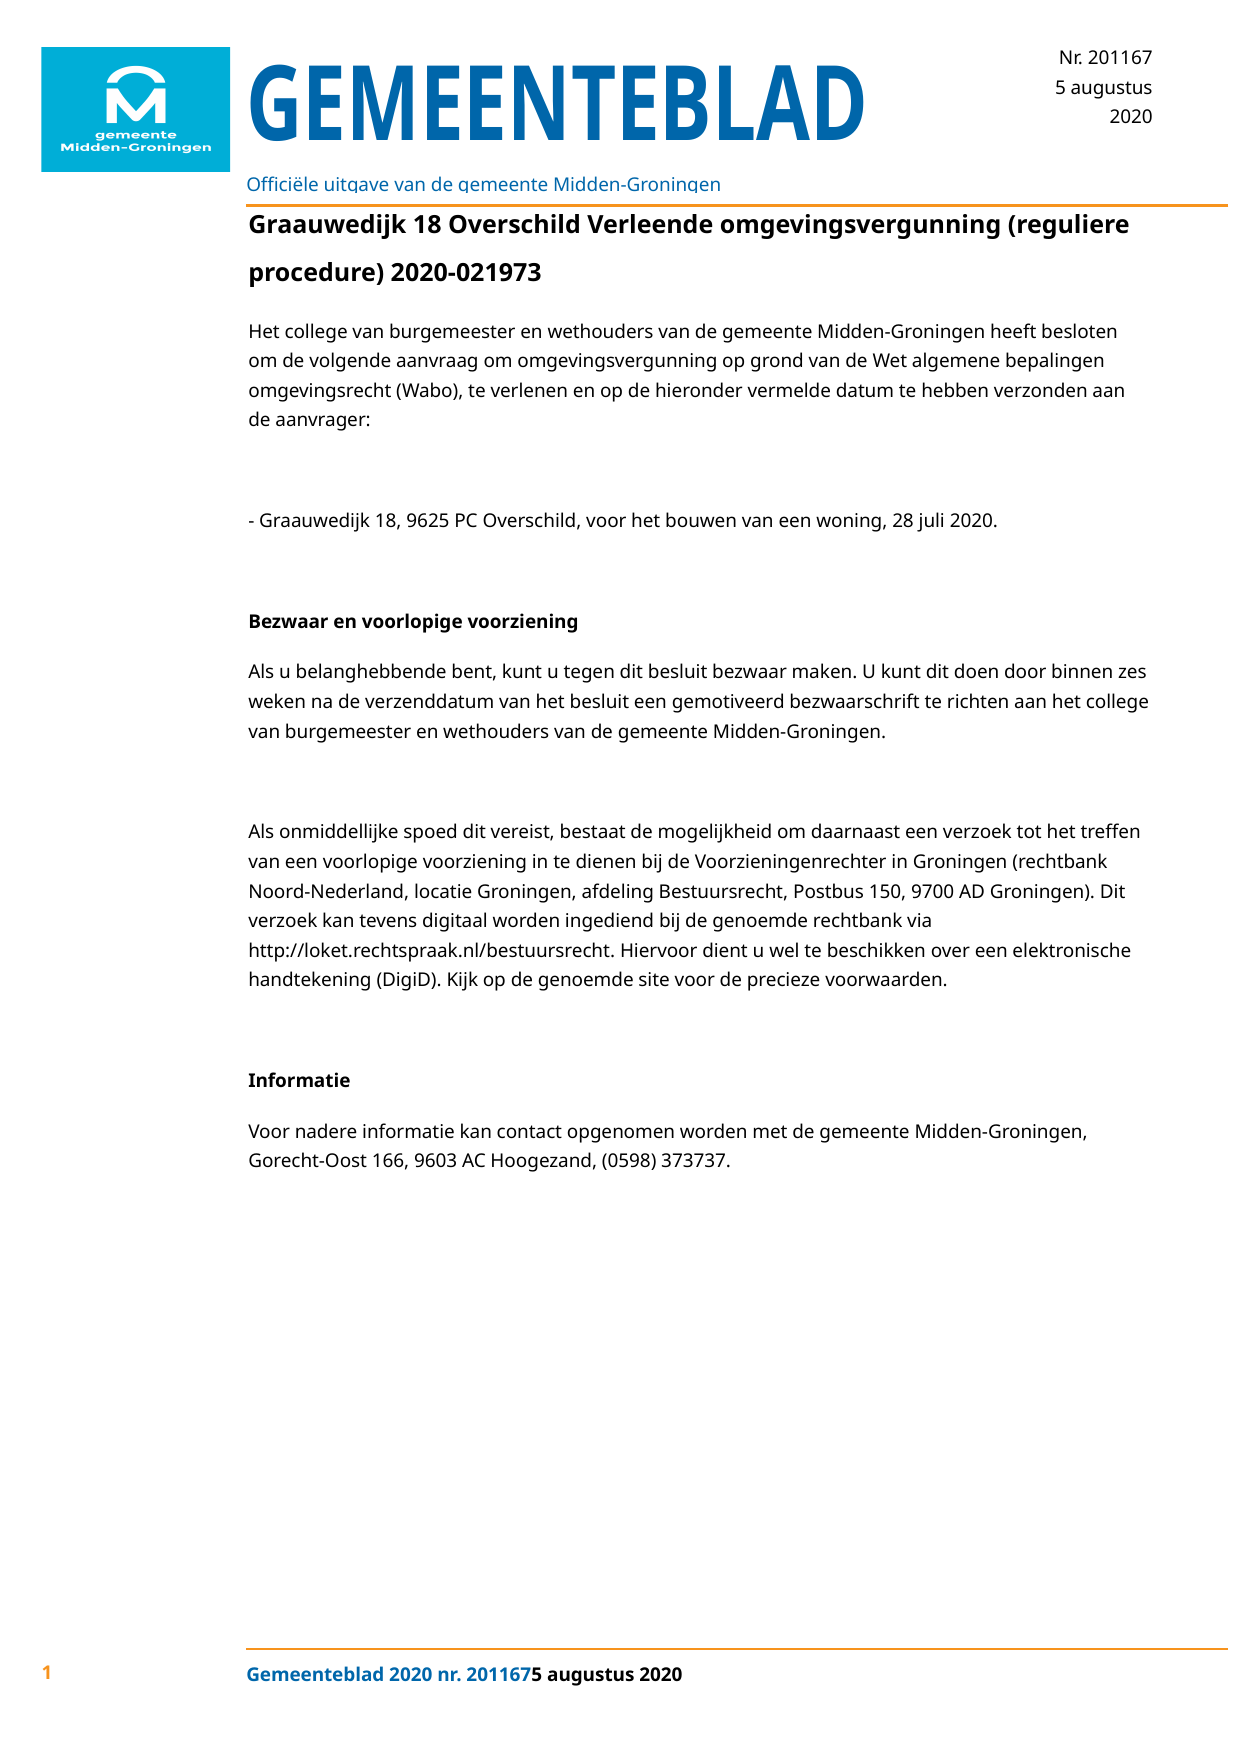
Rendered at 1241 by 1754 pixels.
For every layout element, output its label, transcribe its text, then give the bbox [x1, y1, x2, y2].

text Als onmiddellijke spoed dit vereist, bestaat de mogelijkheid om daarnaast een verzoek tot het treffen van een voorlopige voorziening in te dienen bij de Voorzieningenrechter in Groningen (rechtbank Noord-Nederland, locatie Groningen, afdeling Bestuursrecht, Postbus 150, 9700 AD Groningen). Dit verzoek kan tevens digitaal worden ingediend bij de genoemde rechtbank via http://loket.rechtspraak.nl/bestuursrecht. Hiervoor dient u wel te beschikken over een elektronische handtekening (DigiD). Kijk op de genoemde site voor de precieze voorwaarden. [248, 819, 1152, 992]
text Als u belanghebbende bent, kunt u tegen dit besluit bezwaar maken. U kunt dit doen door binnen zes weken na de verzenddatum van het besluit een gemotiveerd bezwaarschrift te richten aan het college van burgemeester en wethouders van de gemeente Midden-Groningen. [248, 659, 1152, 744]
text Informatie [248, 1067, 1152, 1093]
picture [184, 146, 190, 153]
text - Graauwedijk 18, 9625 PC Overschild, voor het bouwen van een woning, 28 juli 2020. [248, 507, 1152, 533]
picture [108, 66, 164, 82]
picture [107, 89, 165, 122]
text Graauwedijk 18 Overschild Verleende omgevingsvergunning (reguliere procedure) 2020-021973 [248, 207, 1152, 288]
text Het college van burgemeester en wethouders van de gemeente Midden-Groningen heeft besloten om de volgende aanvraag om omgevingsvergunning op grond van de Wet algemene bepalingen omgevingsrecht (Wabo), te verlenen en op de hieronder vermelde datum te hebben verzonden aan de aanvrager: [248, 318, 1152, 432]
text Voor nadere informatie kan contact opgenomen worden met de gemeente Midden-Groningen, Gorecht-Oost 166, 9603 AC Hoogezand, (0598) 373737. [248, 1118, 1152, 1173]
text Bezwaar en voorlopige voorziening [248, 608, 1152, 634]
